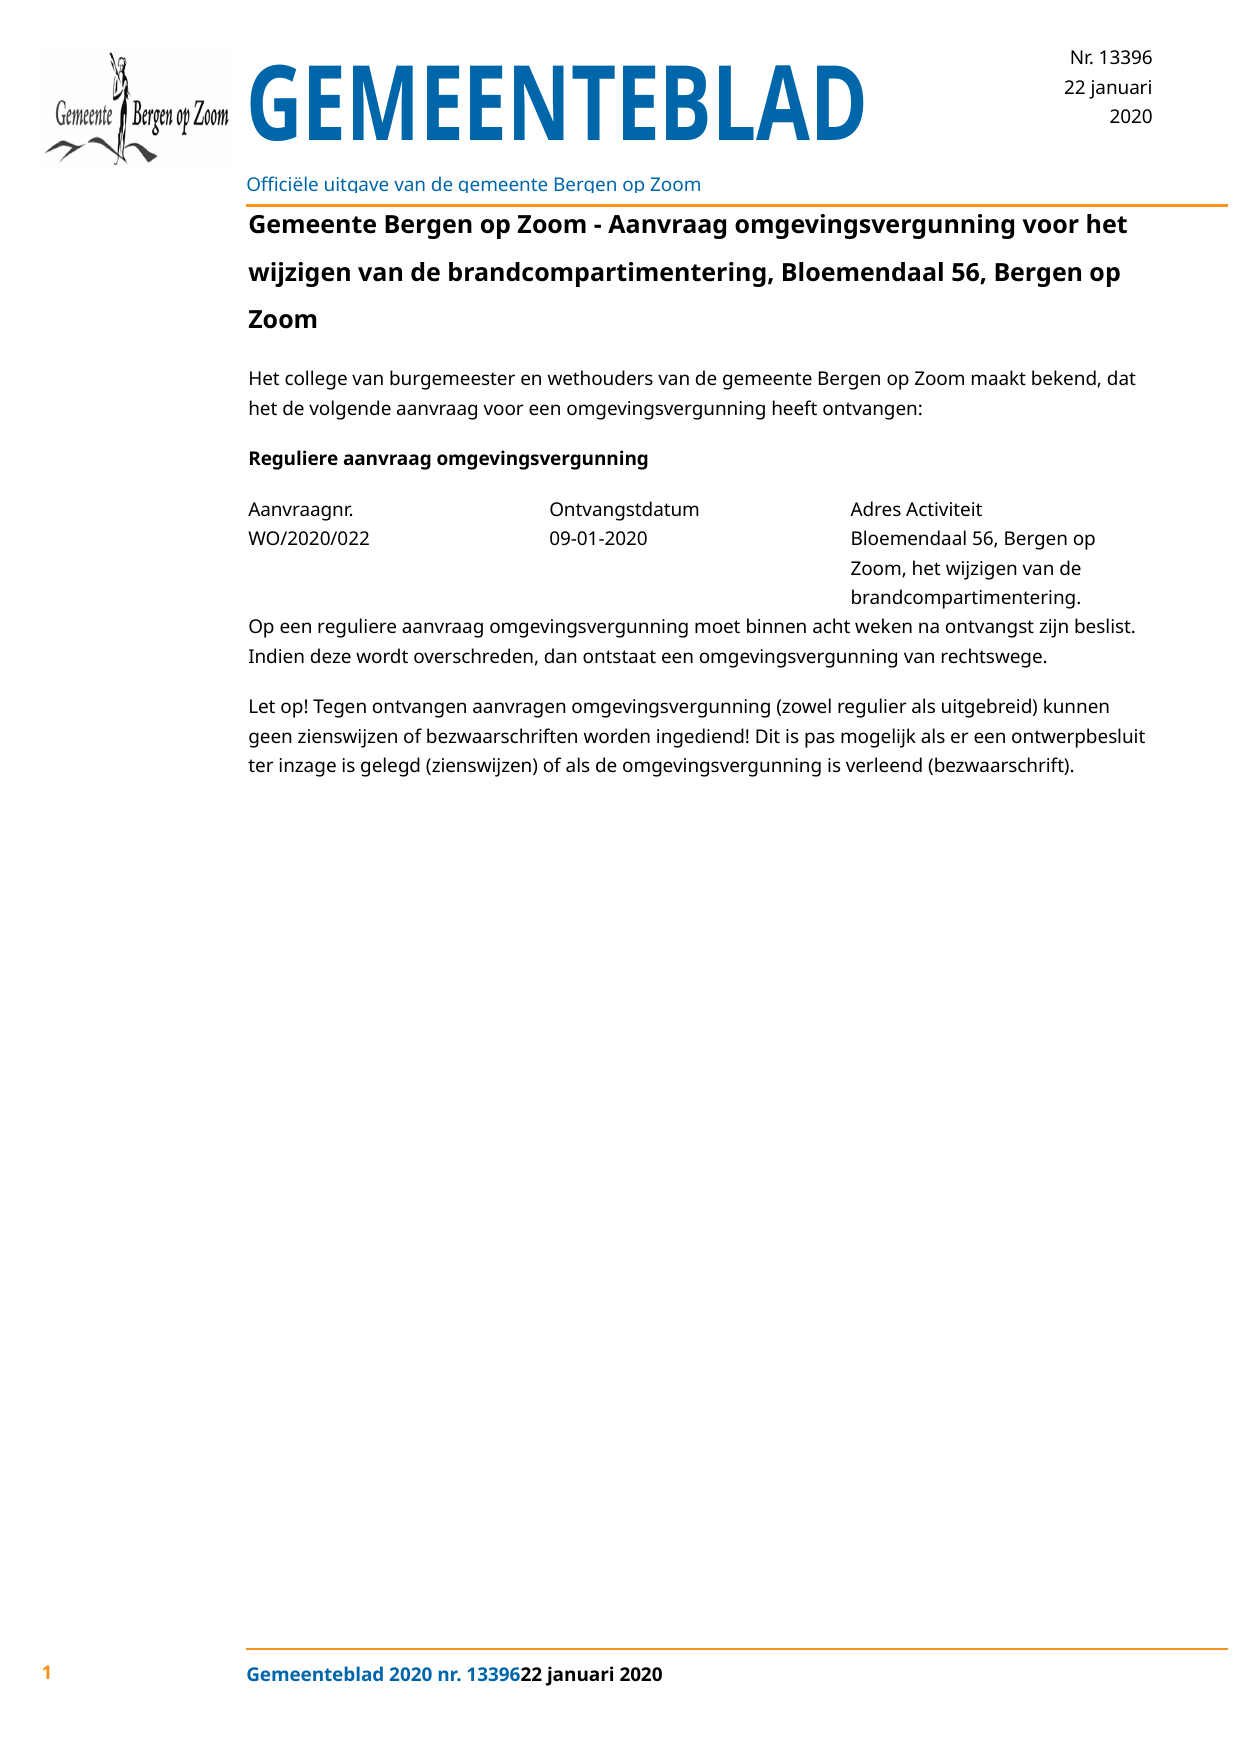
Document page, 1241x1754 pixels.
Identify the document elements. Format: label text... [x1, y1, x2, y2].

text Het college van burgemeester en wethouders van de gemeente Bergen op Zoom maakt bekend, dat het de volgende aanvraag voor een omgevingsvergunning heeft ontvangen: [248, 366, 1152, 421]
table_header WO/2020/022 [248, 525, 549, 610]
table_header 09-01-2020 [549, 525, 850, 610]
text Gemeente Bergen op Zoom - Aanvraag omgevingsvergunning voor het wijzigen van de brandcompartimentering, Bloemendaal 56, Bergen op Zoom [248, 207, 1152, 336]
text Op een reguliere aanvraag omgevingsvergunning moet binnen acht weken na ontvangst zijn beslist. Indien deze wordt overschreden, dan ontstaat een omgevingsvergunning van rechtswege. [248, 613, 1152, 668]
table_header Aanvraagnr. [248, 496, 549, 522]
table_header Adres Activiteit [850, 496, 1152, 522]
text Reguliere aanvraag omgevingsvergunning [248, 446, 1152, 471]
picture [41, 47, 231, 172]
table_header Bloemendaal 56, Bergen op Zoom, het wijzigen van de brandcompartimentering. [850, 525, 1152, 610]
text Let op! Tegen ontvangen aanvragen omgevingsvergunning (zowel regulier als uitgebreid) kunnen geen zienswijzen of bezwaarschriften worden ingediend! Dit is pas mogelijk als er een ontwerpbesluit ter inzage is gelegd (zienswijzen) of als de omgevingsvergunning is verleend (bezwaarschrift). [248, 693, 1152, 778]
table_header Ontvangstdatum [549, 496, 850, 522]
